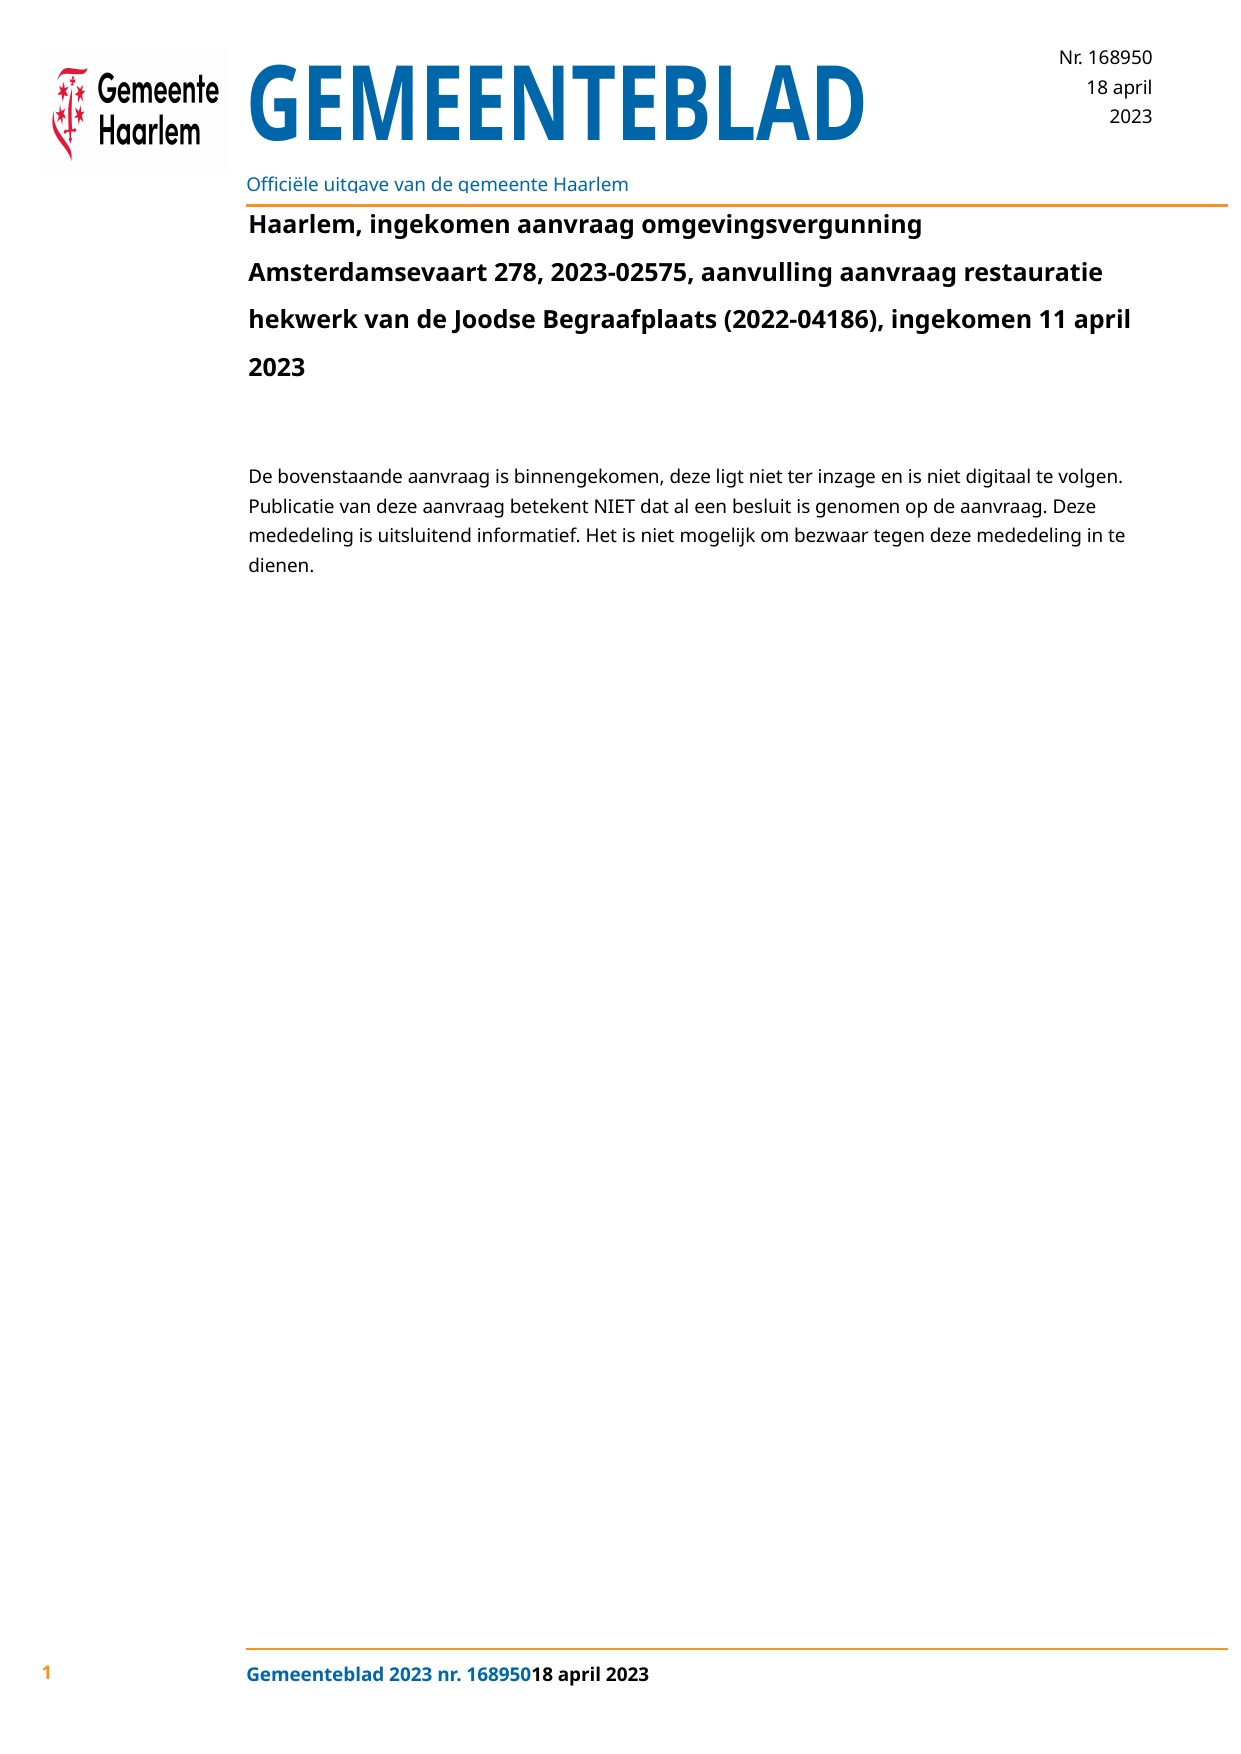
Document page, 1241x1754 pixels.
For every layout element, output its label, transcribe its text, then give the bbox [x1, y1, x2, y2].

picture [41, 47, 231, 172]
text Haarlem, ingekomen aanvraag omgevingsvergunning Amsterdamsevaart 278, 2023-02575, aanvulling aanvraag restauratie hekwerk van de Joodse Begraafplaats (2022-04186), ingekomen 11 april 2023 [248, 207, 1152, 384]
text De bovenstaande aanvraag is binnengekomen, deze ligt niet ter inzage en is niet digitaal te volgen. Publicatie van deze aanvraag betekent NIET dat al een besluit is genomen op de aanvraag. Deze mededeling is uitsluitend informatief. Het is niet mogelijk om bezwaar tegen deze mededeling in te dienen. [248, 463, 1152, 578]
